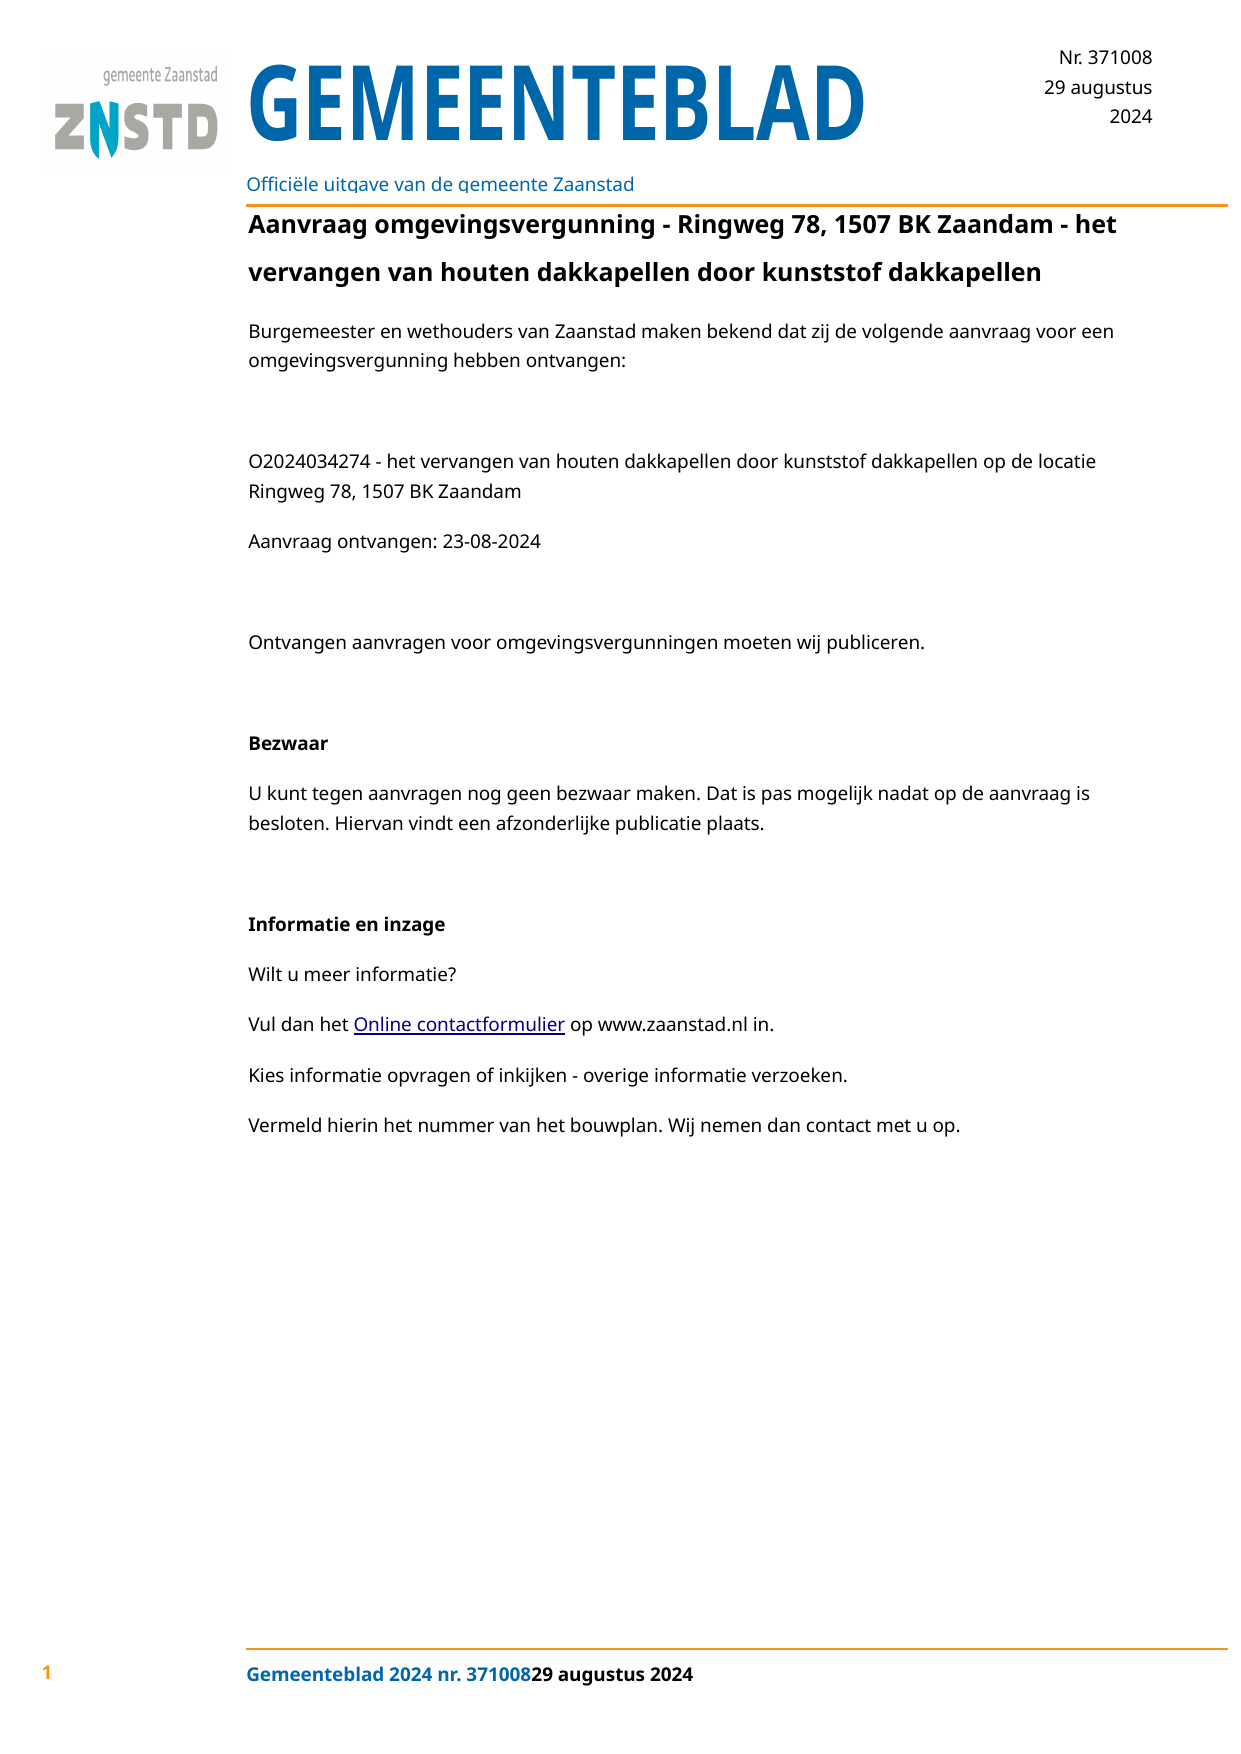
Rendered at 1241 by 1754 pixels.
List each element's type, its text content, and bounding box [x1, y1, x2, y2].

text Aanvraag omgevingsvergunning - Ringweg 78, 1507 BK Zaandam - het vervangen van houten dakkapellen door kunststof dakkapellen [248, 207, 1152, 288]
text Wilt u meer informatie? [248, 961, 1152, 987]
picture [41, 47, 231, 172]
text Vul dan het Online contactformulier op www.zaanstad.nl in. [248, 1012, 1152, 1037]
text Bezwaar [248, 730, 1152, 756]
text O2024034274 - het vervangen van houten dakkapellen door kunststof dakkapellen op de locatie Ringweg 78, 1507 BK Zaandam [248, 448, 1152, 504]
text Burgemeester en wethouders van Zaanstad maken bekend dat zij de volgende aanvraag voor een omgevingsvergunning hebben ontvangen: [248, 318, 1152, 373]
text Vermeld hierin het nummer van het bouwplan. Wij nemen dan contact met u op. [248, 1112, 1152, 1138]
text Ontvangen aanvragen voor omgevingsvergunningen moeten wij publiceren. [248, 629, 1152, 655]
text Kies informatie opvragen of inkijken - overige informatie verzoeken. [248, 1062, 1152, 1088]
text Informatie en inzage [248, 911, 1152, 937]
text Aanvraag ontvangen: 23-08-2024 [248, 528, 1152, 554]
text U kunt tegen aanvragen nog geen bezwaar maken. Dat is pas mogelijk nadat op de aanvraag is besloten. Hiervan vindt een afzonderlijke publicatie plaats. [248, 780, 1152, 836]
